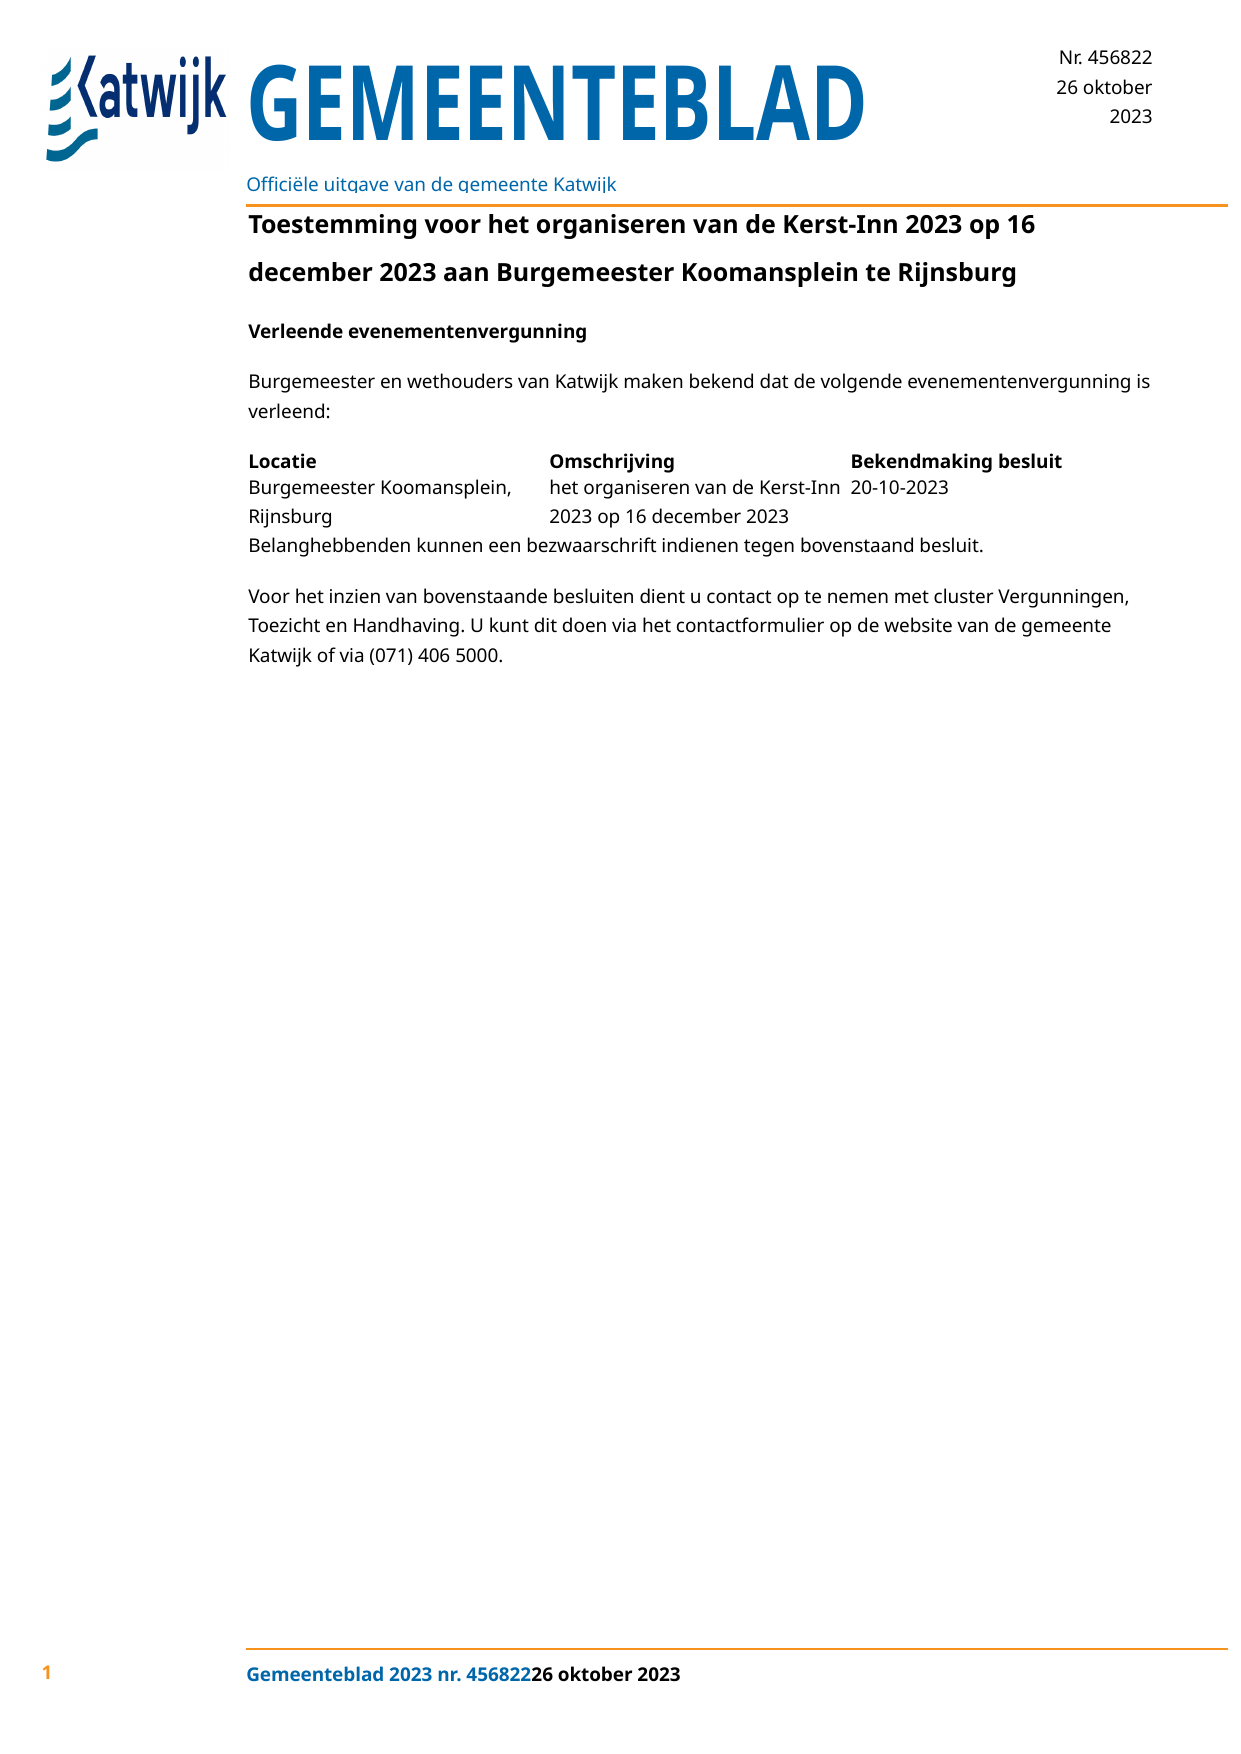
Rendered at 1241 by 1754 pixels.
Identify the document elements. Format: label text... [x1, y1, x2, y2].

text Belanghebbenden kunnen een bezwaarschrift indienen tegen bovenstaand besluit. [248, 533, 1152, 558]
table_header Locatie [248, 449, 549, 474]
table_header Omschrijving [549, 449, 850, 474]
text Voor het inzien van bovenstaande besluiten dient u contact op te nemen met cluster Vergunningen, Toezicht en Handhaving. U kunt dit doen via het contactformulier op de website van de gemeente Katwijk of via (071) 406 5000. [248, 583, 1152, 668]
table_cell 20-10-2023 [850, 474, 1152, 529]
text Toestemming voor het organiseren van de Kerst-Inn 2023 op 16 december 2023 aan Burgemeester Koomansplein te Rijnsburg [248, 207, 1152, 288]
picture [41, 47, 231, 172]
table_cell Burgemeester Koomansplein, Rijnsburg [248, 474, 549, 529]
text Burgemeester en wethouders van Katwijk maken bekend dat de volgende evenementenvergunning is verleend: [248, 368, 1152, 424]
table_header Bekendmaking besluit [850, 449, 1152, 474]
text Verleende evenementenvergunning [248, 318, 1152, 344]
table_cell het organiseren van de Kerst-Inn 2023 op 16 december 2023 [549, 474, 850, 529]
